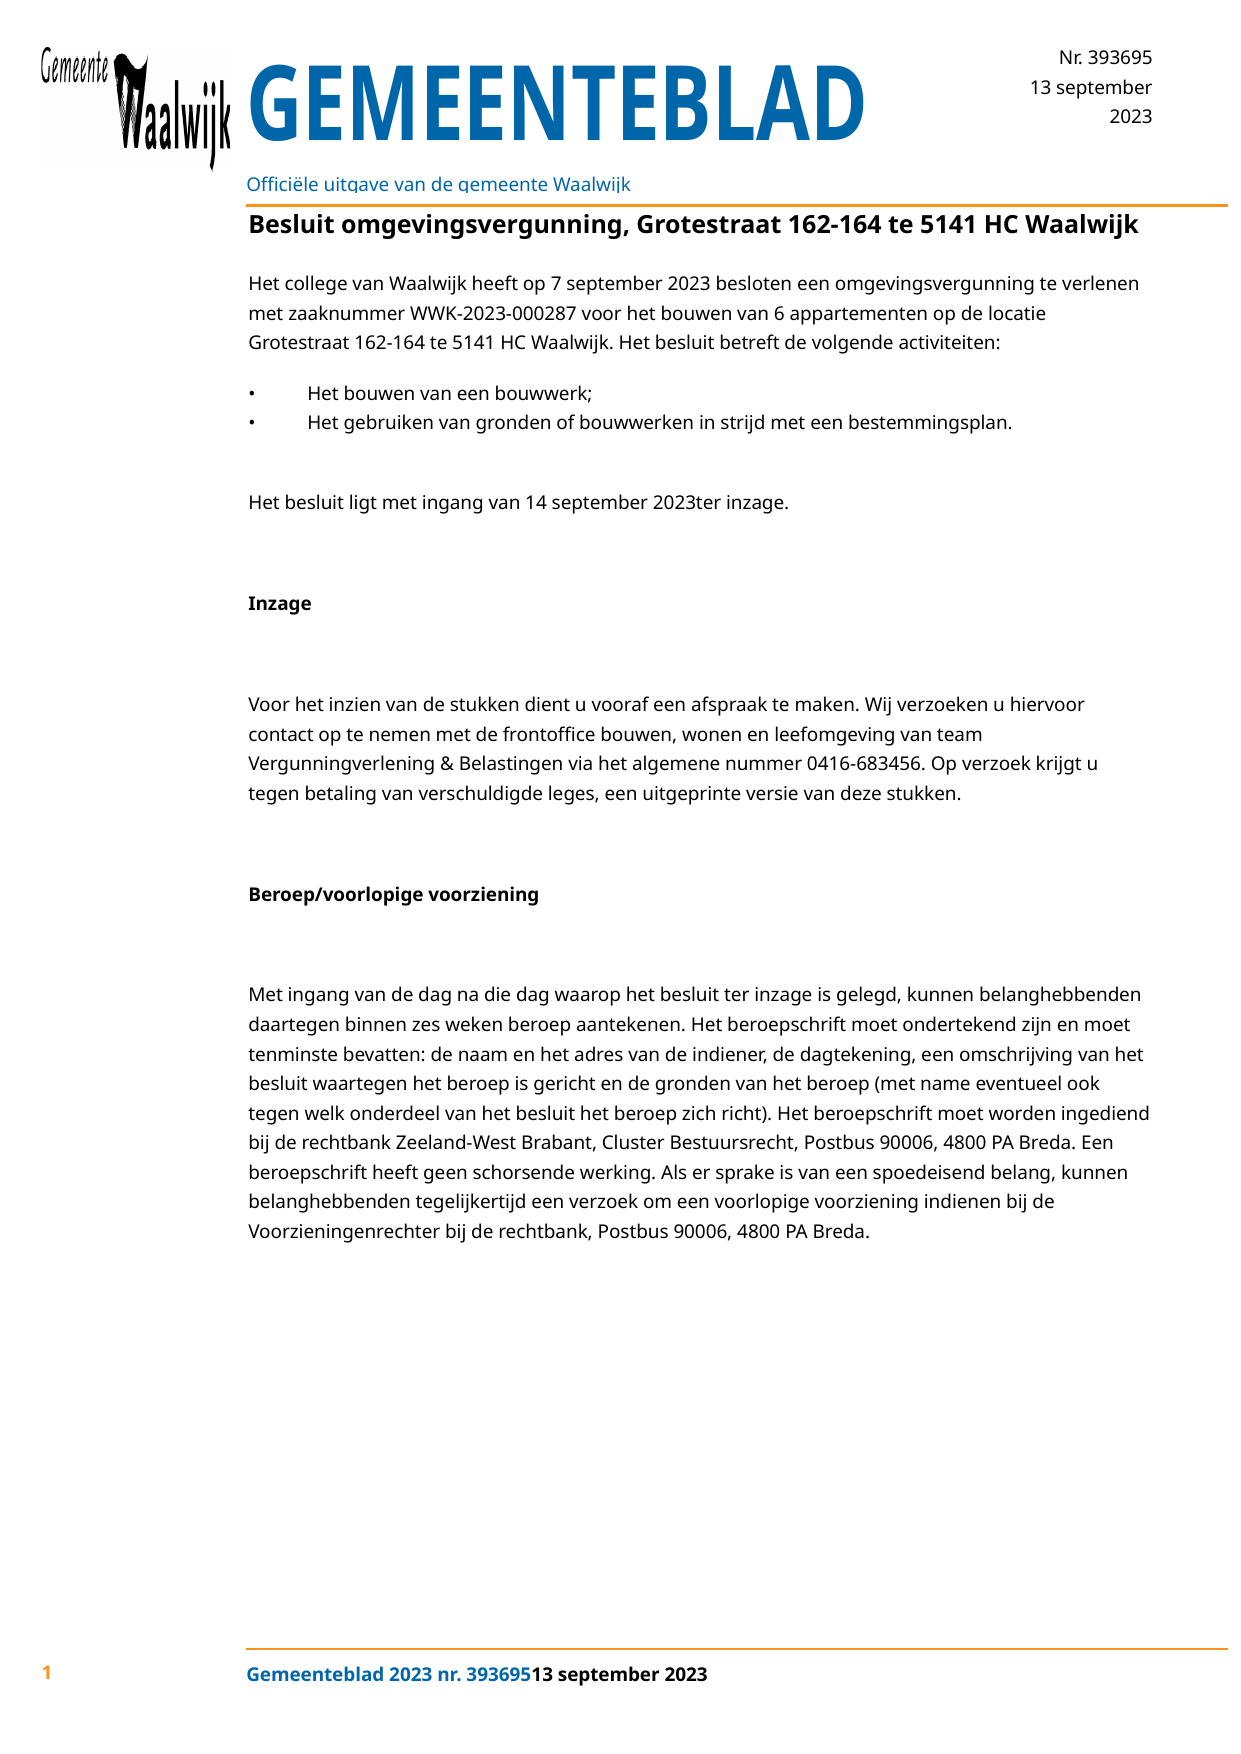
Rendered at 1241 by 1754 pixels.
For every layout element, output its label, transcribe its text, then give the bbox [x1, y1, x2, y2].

text Het college van Waalwijk heeft op 7 september 2023 besloten een omgevingsvergunning te verlenen met zaaknummer WWK-2023-000287 voor het bouwen van 6 appartementen op de locatie Grotestraat 162-164 te 5141 HC Waalwijk. Het besluit betreft de volgende activiteiten: [248, 270, 1152, 355]
picture [41, 47, 231, 172]
text Voor het inzien van de stukken dient u vooraf een afspraak te maken. Wij verzoeken u hiervoor contact op te nemen met de frontoffice bouwen, wonen en leefomgeving van team Vergunningverlening & Belastingen via het algemene nummer 0416-683456. Op verzoek krijgt u tegen betaling van verschuldigde leges, een uitgeprinte versie van deze stukken. [248, 691, 1152, 806]
text Inzage [248, 590, 1152, 616]
list Het bouwen van een bouwwerk; [248, 380, 1152, 406]
text Beroep/voorlopige voorziening [248, 881, 1152, 906]
text Met ingang van de dag na die dag waarop het besluit ter inzage is gelegd, kunnen belanghebbenden daartegen binnen zes weken beroep aantekenen. Het beroepschrift moet ondertekend zijn en moet tenminste bevatten: de naam en het adres van de indiener, de dagtekening, een omschrijving van het besluit waartegen het beroep is gericht en de gronden van het beroep (met name eventueel ook tegen welk onderdeel van het besluit het beroep zich richt). Het beroepschrift moet worden ingediend bij de rechtbank Zeeland-West Brabant, Cluster Bestuursrecht, Postbus 90006, 4800 PA Breda. Een beroepschrift heeft geen schorsende werking. Als er sprake is van een spoedeisend belang, kunnen belanghebbenden tegelijkertijd een verzoek om een voorlopige voorziening indienen bij de Voorzieningenrechter bij de rechtbank, Postbus 90006, 4800 PA Breda. [248, 982, 1152, 1244]
text Besluit omgevingsvergunning, Grotestraat 162-164 te 5141 HC Waalwijk [248, 207, 1152, 241]
text Het besluit ligt met ingang van 14 september 2023ter inzage. [248, 489, 1152, 515]
list Het gebruiken van gronden of bouwwerken in strijd met een bestemmingsplan. [248, 409, 1152, 435]
